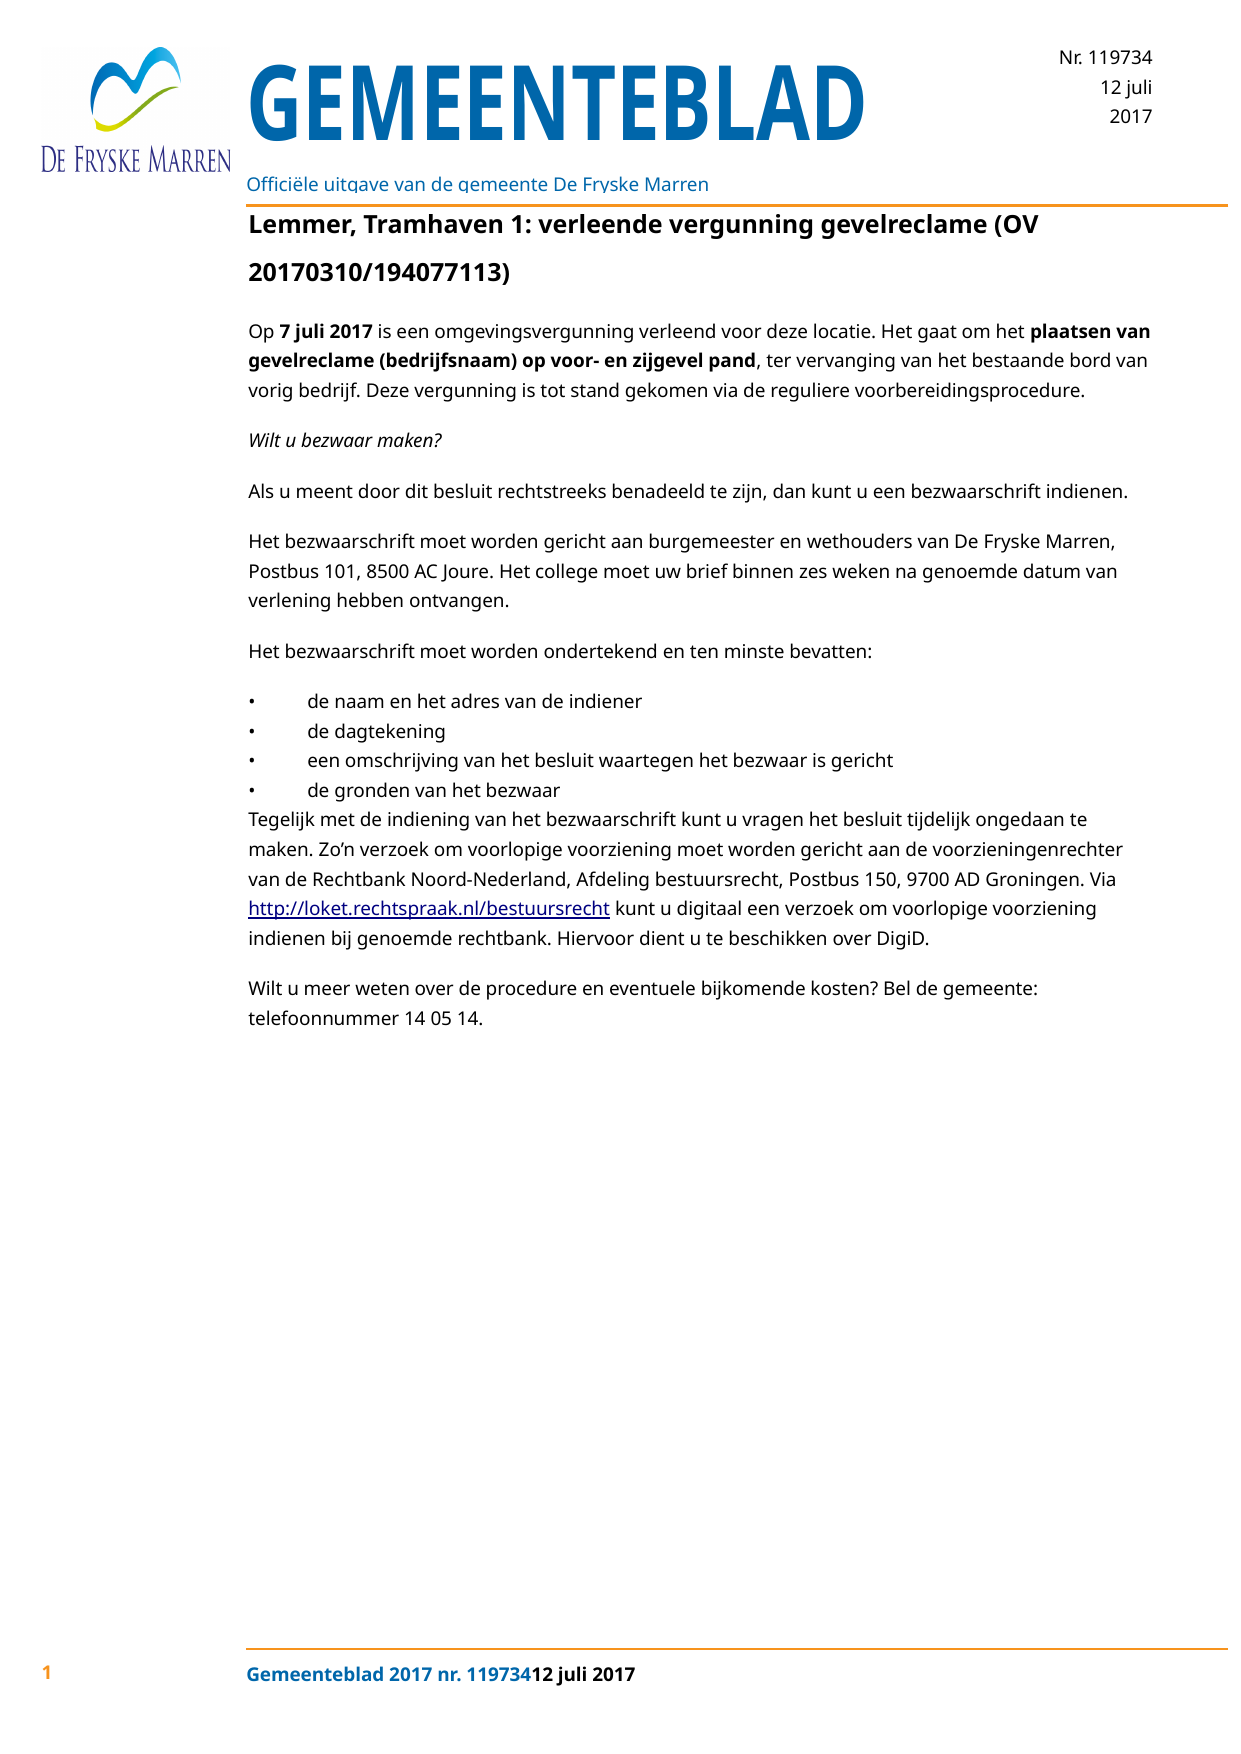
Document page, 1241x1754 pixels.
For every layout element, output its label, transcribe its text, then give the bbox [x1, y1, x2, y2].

text Wilt u bezwaar maken? [248, 427, 1152, 453]
text Het bezwaarschrift moet worden ondertekend en ten minste bevatten: [248, 638, 1152, 664]
text Het bezwaarschrift moet worden gericht aan burgemeester en wethouders van De Fryske Marren, Postbus 101, 8500 AC Joure. Het college moet uw brief binnen zes weken na genoemde datum van verlening hebben ontvangen. [248, 528, 1152, 613]
list een omschrijving van het besluit waartegen het bezwaar is gericht [248, 747, 1152, 773]
picture [41, 47, 231, 172]
text Wilt u meer weten over de procedure en eventuele bijkomende kosten? Bel de gemeente: telefoonnummer 14 05 14. [248, 975, 1152, 1031]
list de gronden van het bezwaar [248, 777, 1152, 803]
list de naam en het adres van de indiener [248, 688, 1152, 714]
text Als u meent door dit besluit rechtstreeks benadeeld te zijn, dan kunt u een bezwaarschrift indienen. [248, 478, 1152, 504]
text Op 7 juli 2017 is een omgevingsvergunning verleend voor deze locatie. Het gaat om het plaatsen van gevelreclame (bedrijfsnaam) op voor- en zijgevel pand, ter vervanging van het bestaande bord van vorig bedrijf. Deze vergunning is tot stand gekomen via de reguliere voorbereidingsprocedure. [248, 318, 1152, 403]
text Tegelijk met de indiening van het bezwaarschrift kunt u vragen het besluit tijdelijk ongedaan te maken. Zo’n verzoek om voorlopige voorziening moet worden gericht aan de voorzieningenrechter van de Rechtbank Noord-Nederland, Afdeling bestuursrecht, Postbus 150, 9700 AD Groningen. Via http://loket.rechtspraak.nl/bestuursrecht kunt u digitaal een verzoek om voorlopige voorziening indienen bij genoemde rechtbank. Hiervoor dient u te beschikken over DigiD. [248, 807, 1152, 951]
list de dagtekening [248, 718, 1152, 744]
text Lemmer, Tramhaven 1: verleende vergunning gevelreclame (OV 20170310/194077113) [248, 207, 1152, 288]
